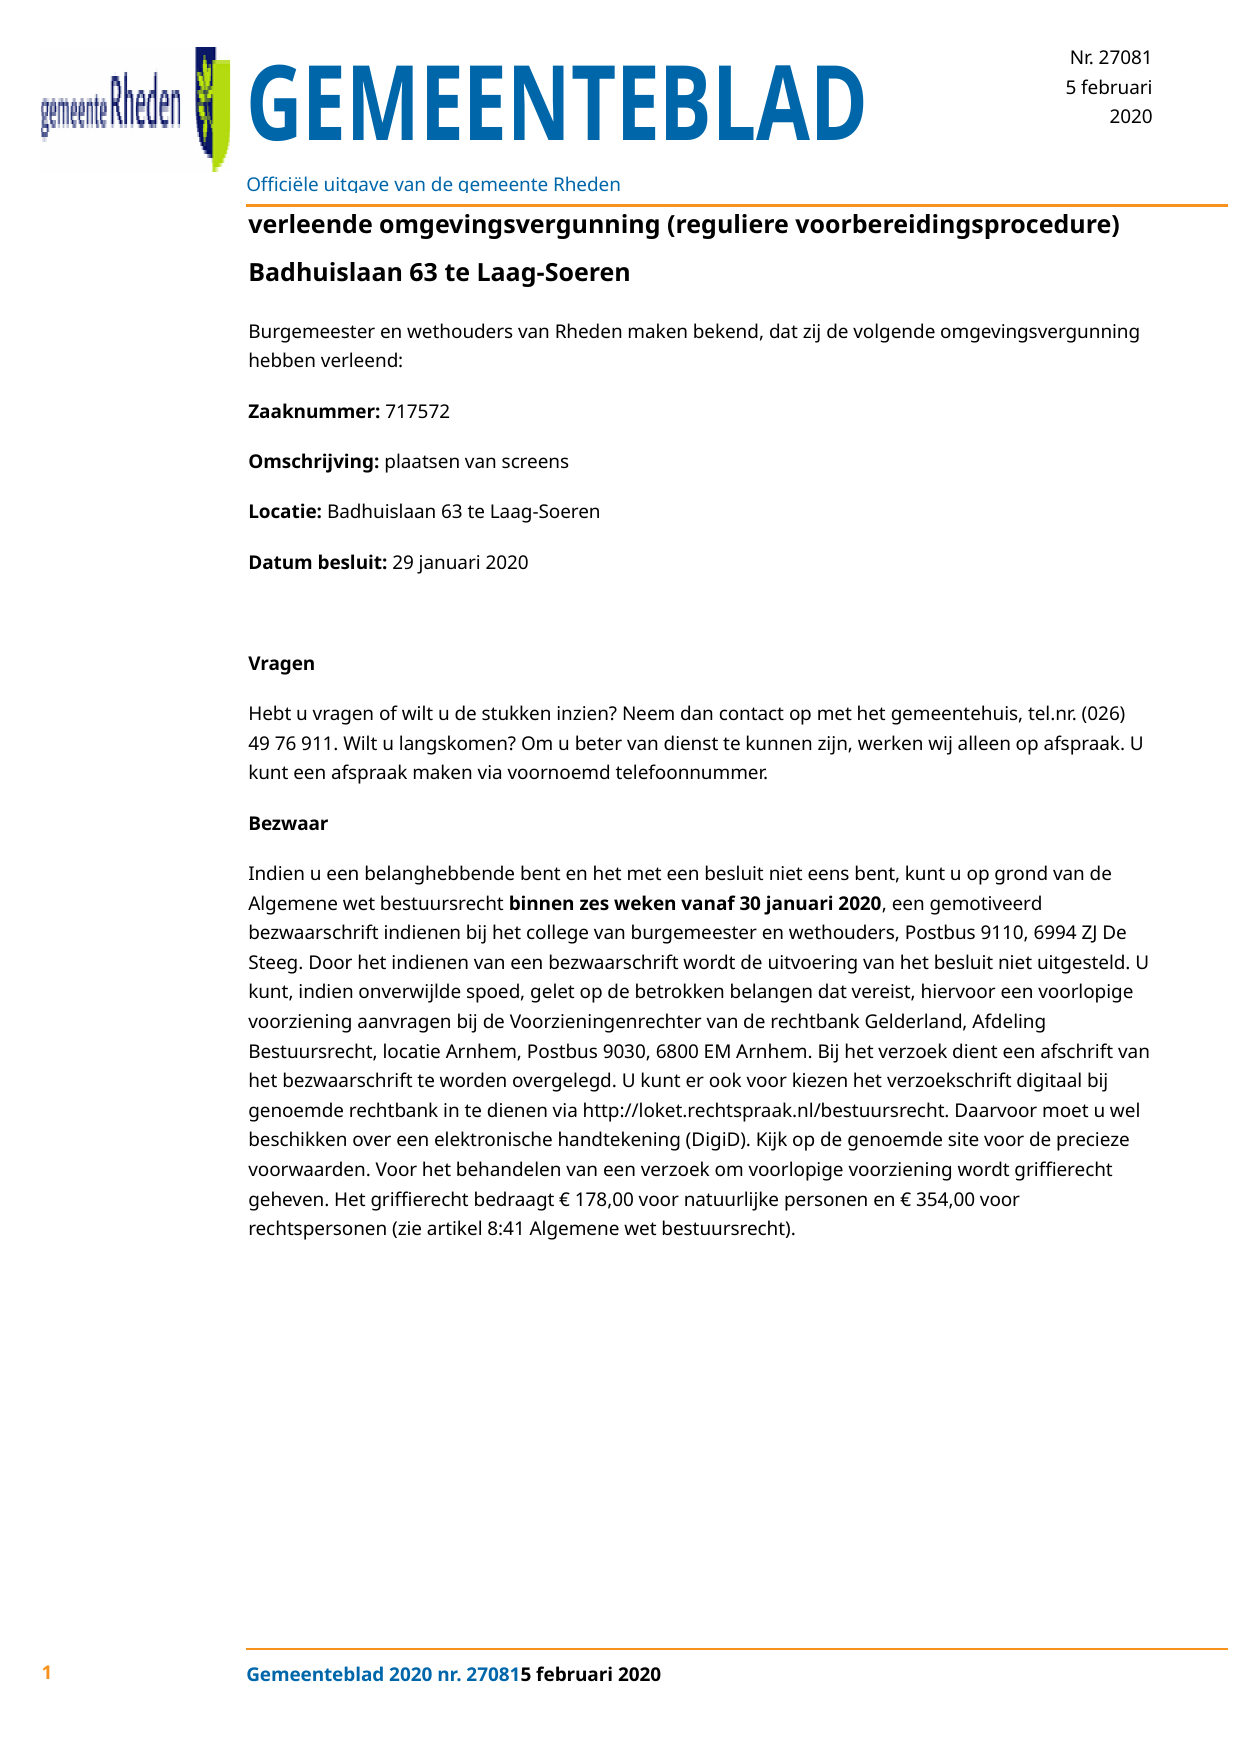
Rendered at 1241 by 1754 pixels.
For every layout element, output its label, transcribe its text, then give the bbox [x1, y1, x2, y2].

picture [41, 47, 231, 172]
text Datum besluit: 29 januari 2020 [248, 549, 1152, 575]
text Locatie: Badhuislaan 63 te Laag-Soeren [248, 499, 1152, 524]
text verleende omgevingsvergunning (reguliere voorbereidingsprocedure) Badhuislaan 63 te Laag-Soeren [248, 207, 1152, 288]
text Burgemeester en wethouders van Rheden maken bekend, dat zij de volgende omgevingsvergunning hebben verleend: [248, 318, 1152, 373]
text Omschrijving: plaatsen van screens [248, 448, 1152, 474]
text Vragen [248, 650, 1152, 676]
text Bezwaar [248, 810, 1152, 836]
text Zaaknummer: 717572 [248, 398, 1152, 424]
text Hebt u vragen of wilt u de stukken inzien? Neem dan contact op met het gemeentehuis, tel.nr. (026) 49 76 911. Wilt u langskomen? Om u beter van dienst te kunnen zijn, werken wij alleen op afspraak. U kunt een afspraak maken via voornoemd telefoonnummer. [248, 700, 1152, 785]
text Indien u een belanghebbende bent en het met een besluit niet eens bent, kunt u op grond van de Algemene wet bestuursrecht binnen zes weken vanaf 30 januari 2020, een gemotiveerd bezwaarschrift indienen bij het college van burgemeester en wethouders, Postbus 9110, 6994 ZJ De Steeg. Door het indienen van een bezwaarschrift wordt de uitvoering van het besluit niet uitgesteld. U kunt, indien onverwijlde spoed, gelet op de betrokken belangen dat vereist, hiervoor een voorlopige voorziening aanvragen bij de Voorzieningenrechter van de rechtbank Gelderland, Afdeling Bestuursrecht, locatie Arnhem, Postbus 9030, 6800 EM Arnhem. Bij het verzoek dient een afschrift van het bezwaarschrift te worden overgelegd. U kunt er ook voor kiezen het verzoekschrift digitaal bij genoemde rechtbank in te dienen via http://loket.rechtspraak.nl/bestuursrecht. Daarvoor moet u wel beschikken over een elektronische handtekening (DigiD). Kijk op de genoemde site voor de precieze voorwaarden. Voor het behandelen van een verzoek om voorlopige voorziening wordt griffierecht geheven. Het griffierecht bedraagt € 178,00 voor natuurlijke personen en € 354,00 voor rechtspersonen (zie artikel 8:41 Algemene wet bestuursrecht). [248, 860, 1152, 1241]
